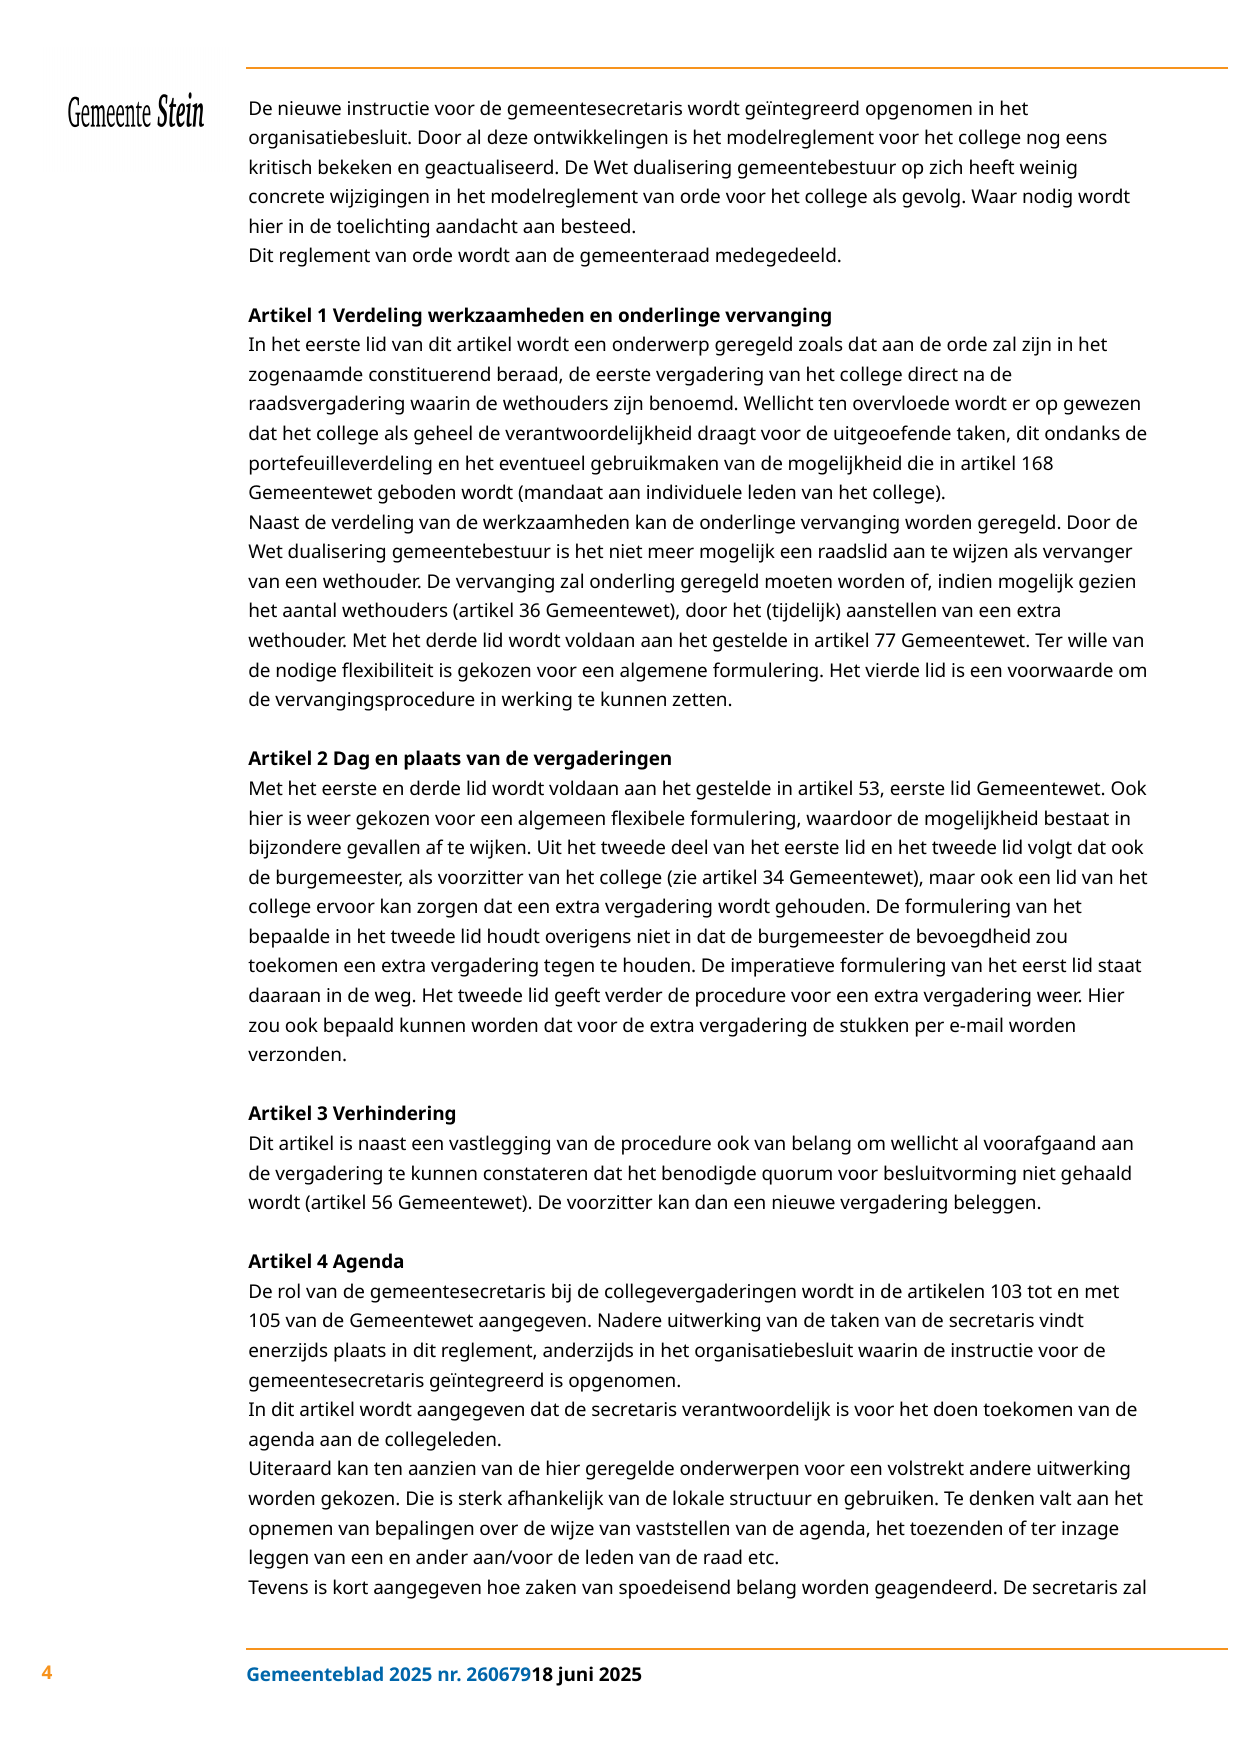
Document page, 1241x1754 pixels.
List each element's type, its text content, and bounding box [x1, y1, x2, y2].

text De rol van de gemeentesecretaris bij de collegevergaderingen wordt in de artikelen 103 tot en met 105 van de Gemeentewet aangegeven. Nadere uitwerking van de taken van de secretaris vindt enerzijds plaats in dit reglement, anderzijds in het organisatiebesluit waarin de instructie voor de gemeentesecretaris geïntegreerd is opgenomen. [248, 1278, 1152, 1393]
text Artikel 2 Dag en plaats van de vergaderingen [248, 746, 1152, 771]
text Artikel 3 Verhindering [248, 1101, 1152, 1126]
text Naast de verdeling van de werkzaamheden kan de onderlinge vervanging worden geregeld. Door de Wet dualisering gemeentebestuur is het niet meer mogelijk een raadslid aan te wijzen als vervanger van een wethouder. De vervanging zal onderling geregeld moeten worden of, indien mogelijk gezien het aantal wethouders (artikel 36 Gemeentewet), door het (tijdelijk) aanstellen van een extra wethouder. Met het derde lid wordt voldaan aan het gestelde in artikel 77 Gemeentewet. Ter wille van de nodige flexibiliteit is gekozen voor een algemene formulering. Het vierde lid is een voorwaarde om de vervangingsprocedure in werking te kunnen zetten. [248, 509, 1152, 712]
text Artikel 4 Agenda [248, 1248, 1152, 1274]
text In dit artikel wordt aangegeven dat de secretaris verantwoordelijk is voor het doen toekomen van de agenda aan de collegeleden. [248, 1396, 1152, 1452]
text Met het eerste en derde lid wordt voldaan aan het gestelde in artikel 53, eerste lid Gemeentewet. Ook hier is weer gekozen voor een algemeen flexibele formulering, waardoor de mogelijkheid bestaat in bijzondere gevallen af te wijken. Uit het tweede deel van het eerste lid en het tweede lid volgt dat ook de burgemeester, als voorzitter van het college (zie artikel 34 Gemeentewet), maar ook een lid van het college ervoor kan zorgen dat een extra vergadering wordt gehouden. De formulering van het bepaalde in het tweede lid houdt overigens niet in dat de burgemeester de bevoegdheid zou toekomen een extra vergadering tegen te houden. De imperatieve formulering van het eerst lid staat daaraan in de weg. Het tweede lid geeft verder de procedure voor een extra vergadering weer. Hier zou ook bepaald kunnen worden dat voor de extra vergadering de stukken per e-mail worden verzonden. [248, 775, 1152, 1067]
text Tevens is kort aangegeven hoe zaken van spoedeisend belang worden geagendeerd. De secretaris zal [248, 1574, 1152, 1600]
text Dit artikel is naast een vastlegging van de procedure ook van belang om wellicht al voorafgaand aan de vergadering te kunnen constateren dat het benodigde quorum voor besluitvorming niet gehaald wordt (artikel 56 Gemeentewet). De voorzitter kan dan een nieuwe vergadering beleggen. [248, 1130, 1152, 1215]
text Dit reglement van orde wordt aan de gemeenteraad medegedeeld. [248, 243, 1152, 268]
picture [41, 47, 231, 172]
text Artikel 1 Verdeling werkzaamheden en onderlinge vervanging [248, 302, 1152, 328]
text Uiteraard kan ten aanzien van de hier geregelde onderwerpen voor een volstrekt andere uitwerking worden gekozen. Die is sterk afhankelijk van de lokale structuur en gebruiken. Te denken valt aan het opnemen van bepalingen over de wijze van vaststellen van de agenda, het toezenden of ter inzage leggen van een en ander aan/voor de leden van de raad etc. [248, 1456, 1152, 1570]
text In het eerste lid van dit artikel wordt een onderwerp geregeld zoals dat aan de orde zal zijn in het zogenaamde constituerend beraad, de eerste vergadering van het college direct na de raadsvergadering waarin de wethouders zijn benoemd. Wellicht ten overvloede wordt er op gewezen dat het college als geheel de verantwoordelijkheid draagt voor de uitgeoefende taken, dit ondanks de portefeuilleverdeling en het eventueel gebruikmaken van de mogelijkheid die in artikel 168 Gemeentewet geboden wordt (mandaat aan individuele leden van het college). [248, 331, 1152, 505]
text De nieuwe instructie voor de gemeentesecretaris wordt geïntegreerd opgenomen in het organisatiebesluit. Door al deze ontwikkelingen is het modelreglement voor het college nog eens kritisch bekeken en geactualiseerd. De Wet dualisering gemeentebestuur op zich heeft weinig concrete wijzigingen in het modelreglement van orde voor het college als gevolg. Waar nodig wordt hier in de toelichting aandacht aan besteed. [248, 95, 1152, 239]
